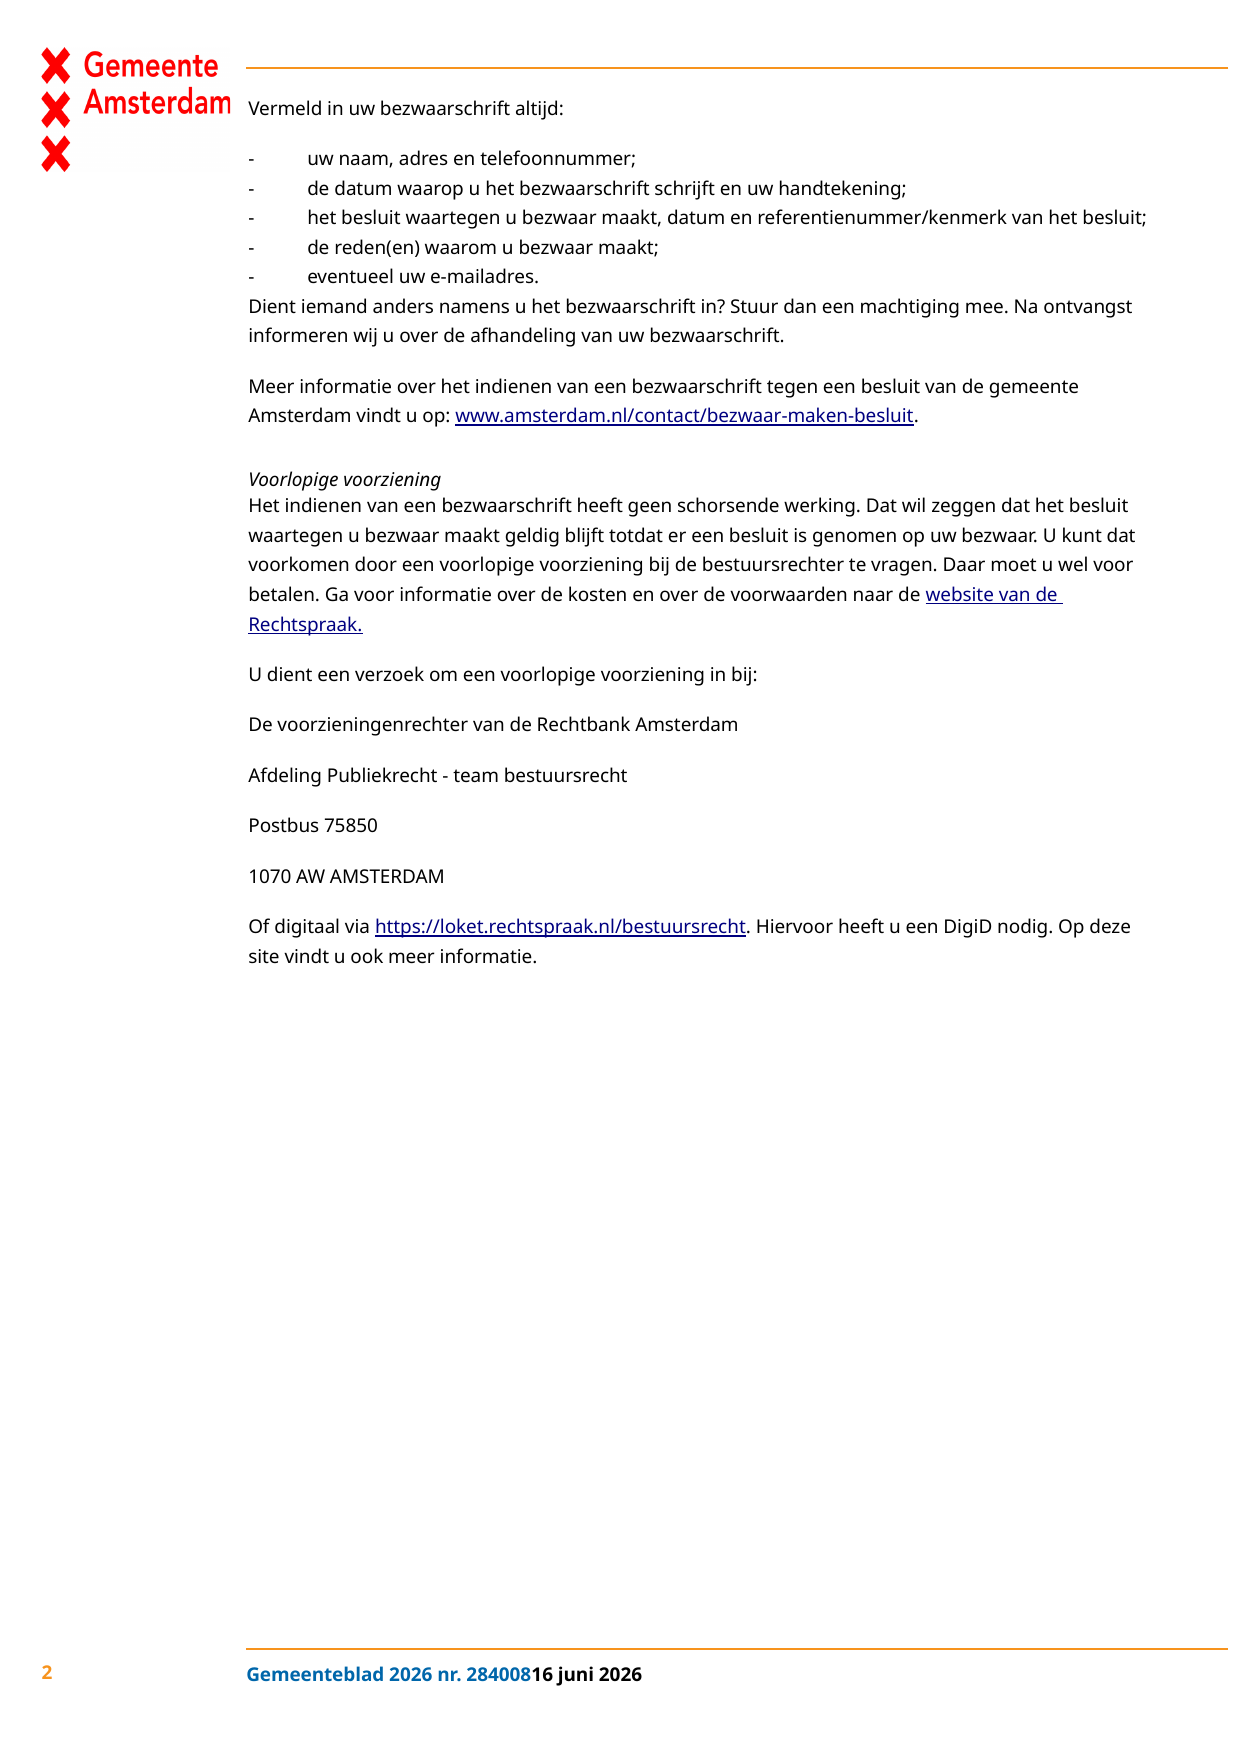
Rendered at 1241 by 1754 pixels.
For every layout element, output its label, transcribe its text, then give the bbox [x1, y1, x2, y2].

text Vermeld in uw bezwaarschrift altijd: [248, 95, 1152, 121]
text Of digitaal via https://loket.rechtspraak.nl/bestuursrecht. Hiervoor heeft u een DigiD nodig. Op deze site vindt u ook meer informatie. [248, 913, 1152, 968]
text Dient iemand anders namens u het bezwaarschrift in? Stuur dan een machtiging mee. Na ontvangst informeren wij u over de afhandeling van uw bezwaarschrift. [248, 293, 1152, 348]
list het besluit waartegen u bezwaar maakt, datum en referentienummer/kenmerk van het besluit; [248, 204, 1152, 230]
list de reden(en) waarom u bezwaar maakt; [248, 234, 1152, 260]
text U dient een verzoek om een voorlopige voorziening in bij: [248, 661, 1152, 687]
list eventueel uw e-mailadres. [248, 263, 1152, 289]
text Voorlopige voorziening [248, 467, 1152, 492]
text Het indienen van een bezwaarschrift heeft geen schorsende werking. Dat wil zeggen dat het besluit waartegen u bezwaar maakt geldig blijft totdat er een besluit is genomen op uw bezwaar. U kunt dat voorkomen door een voorlopige voorziening bij de bestuursrechter te vragen. Daar moet u wel voor betalen. Ga voor informatie over de kosten en over de voorwaarden naar de website van de Rechtspraak. [248, 492, 1152, 636]
text Postbus 75850 [248, 812, 1152, 838]
list uw naam, adres en telefoonnummer; [248, 145, 1152, 171]
picture [41, 47, 231, 172]
text De voorzieningenrechter van de Rechtbank Amsterdam [248, 712, 1152, 737]
text 1070 AW AMSTERDAM [248, 863, 1152, 888]
list de datum waarop u het bezwaarschrift schrijft en uw handtekening; [248, 175, 1152, 201]
text Afdeling Publiekrecht - team bestuursrecht [248, 762, 1152, 788]
text Meer informatie over het indienen van een bezwaarschrift tegen een besluit van de gemeente Amsterdam vindt u op: www.amsterdam.nl/contact/bezwaar-maken-besluit. [248, 373, 1152, 428]
